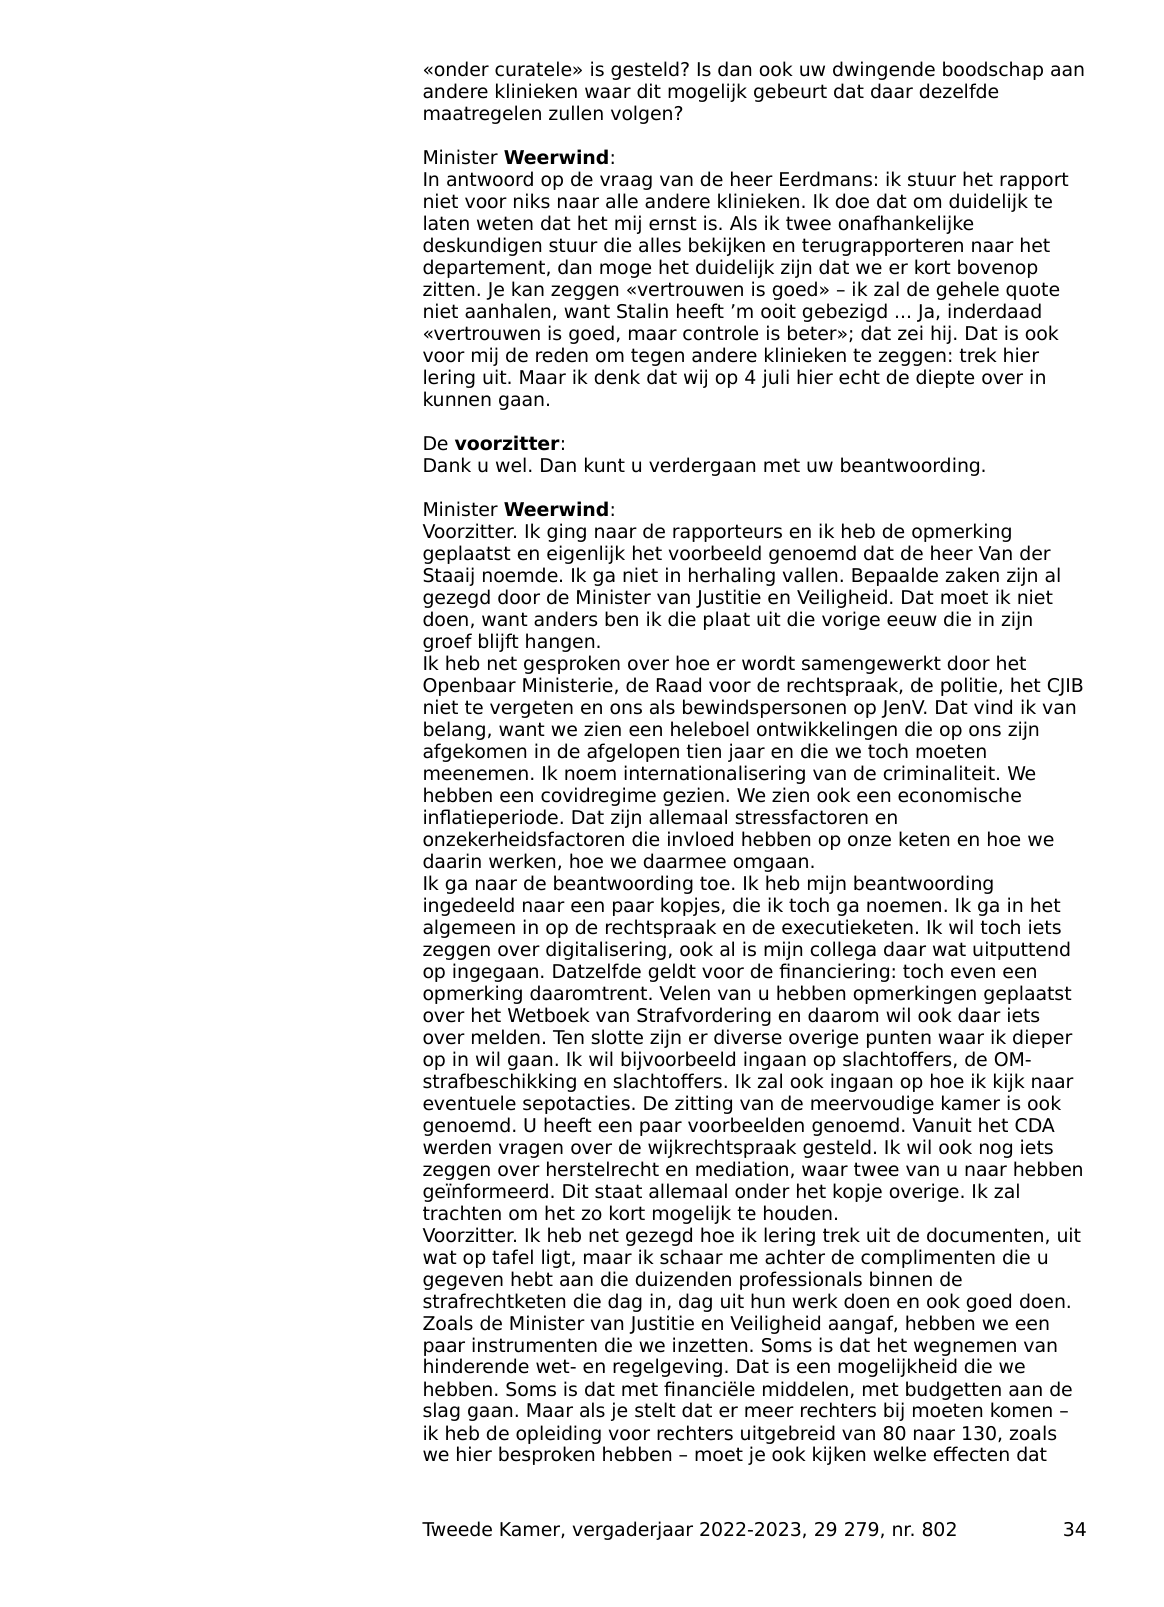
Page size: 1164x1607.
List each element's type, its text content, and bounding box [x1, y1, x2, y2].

text In antwoord op de vraag van de heer Eerdmans: ik stuur het rapport niet voor niks naar alle andere klinieken. Ik doe dat om duidelijk te laten weten dat het mij ernst is. Als ik twee onafhankelijke deskundigen stuur die alles bekijken en terugrapporteren naar het departement, dan moge het duidelijk zijn dat we er kort bovenop zitten. Je kan zeggen «vertrouwen is goed» – ik zal de gehele quote niet aanhalen, want Stalin heeft ’m ooit gebezigd ... Ja, inderdaad «vertrouwen is goed, maar controle is beter»; dat zei hij. Dat is ook voor mij de reden om tegen andere klinieken te zeggen: trek hier lering uit. Maar ik denk dat wij op 4 juli hier echt de diepte over in kunnen gaan. [422, 169, 1087, 411]
text Ik ga naar de beantwoording toe. Ik heb mijn beantwoording ingedeeld naar een paar kopjes, die ik toch ga noemen. Ik ga in het algemeen in op de rechtspraak en de executieketen. Ik wil toch iets zeggen over digitalisering, ook al is mijn collega daar wat uitputtend op ingegaan. Datzelfde geldt voor de financiering: toch even een opmerking daaromtrent. Velen van u hebben opmerkingen geplaatst over het Wetboek van Strafvordering en daarom wil ook daar iets over melden. Ten slotte zijn er diverse overige punten waar ik dieper op in wil gaan. Ik wil bijvoorbeeld ingaan op slachtoffers, de OM-strafbeschikking en slachtoffers. Ik zal ook ingaan op hoe ik kijk naar eventuele sepotacties. De zitting van de meervoudige kamer is ook genoemd. U heeft een paar voorbeelden genoemd. Vanuit het CDA werden vragen over de wijkrechtspraak gesteld. Ik wil ook nog iets zeggen over herstelrecht en mediation, waar twee van u naar hebben geïnformeerd. Dit staat allemaal onder het kopje overige. Ik zal trachten om het zo kort mogelijk te houden. [422, 873, 1087, 1224]
text Voorzitter. Ik heb net gezegd hoe ik lering trek uit de documenten, uit wat op tafel ligt, maar ik schaar me achter de complimenten die u gegeven hebt aan die duizenden professionals binnen de strafrechtketen die dag in, dag uit hun werk doen en ook goed doen. Zoals de Minister van Justitie en Veiligheid aangaf, hebben we een paar instrumenten die we inzetten. Soms is dat het wegnemen van hinderende wet- en regelgeving. Dat is een mogelijkheid die we hebben. Soms is dat met financiële middelen, met budgetten aan de slag gaan. Maar als je stelt dat er meer rechters bij moeten komen – ik heb de opleiding voor rechters uitgebreid van 80 naar 130, zoals we hier besproken hebben – moet je ook kijken welke effecten dat [422, 1224, 1087, 1466]
text Minister Weerwind: [422, 147, 1087, 169]
text Voorzitter. Ik ging naar de rapporteurs en ik heb de opmerking geplaatst en eigenlijk het voorbeeld genoemd dat de heer Van der Staaij noemde. Ik ga niet in herhaling vallen. Bepaalde zaken zijn al gezegd door de Minister van Justitie en Veiligheid. Dat moet ik niet doen, want anders ben ik die plaat uit die vorige eeuw die in zijn groef blijft hangen. [422, 521, 1087, 653]
text Minister Weerwind: [422, 499, 1087, 521]
text Ik heb net gesproken over hoe er wordt samengewerkt door het Openbaar Ministerie, de Raad voor de rechtspraak, de politie, het CJIB niet te vergeten en ons als bewindspersonen op JenV. Dat vind ik van belang, want we zien een heleboel ontwikkelingen die op ons zijn afgekomen in de afgelopen tien jaar en die we toch moeten meenemen. Ik noem internationalisering van de criminaliteit. We hebben een covidregime gezien. We zien ook een economische inflatieperiode. Dat zijn allemaal stressfactoren en onzekerheidsfactoren die invloed hebben op onze keten en hoe we daarin werken, hoe we daarmee omgaan. [422, 653, 1087, 873]
text Dank u wel. Dan kunt u verdergaan met uw beantwoording. [422, 455, 1087, 477]
text De voorzitter: [422, 433, 1087, 455]
text «onder curatele» is gesteld? Is dan ook uw dwingende boodschap aan andere klinieken waar dit mogelijk gebeurt dat daar dezelfde maatregelen zullen volgen? [422, 59, 1087, 125]
